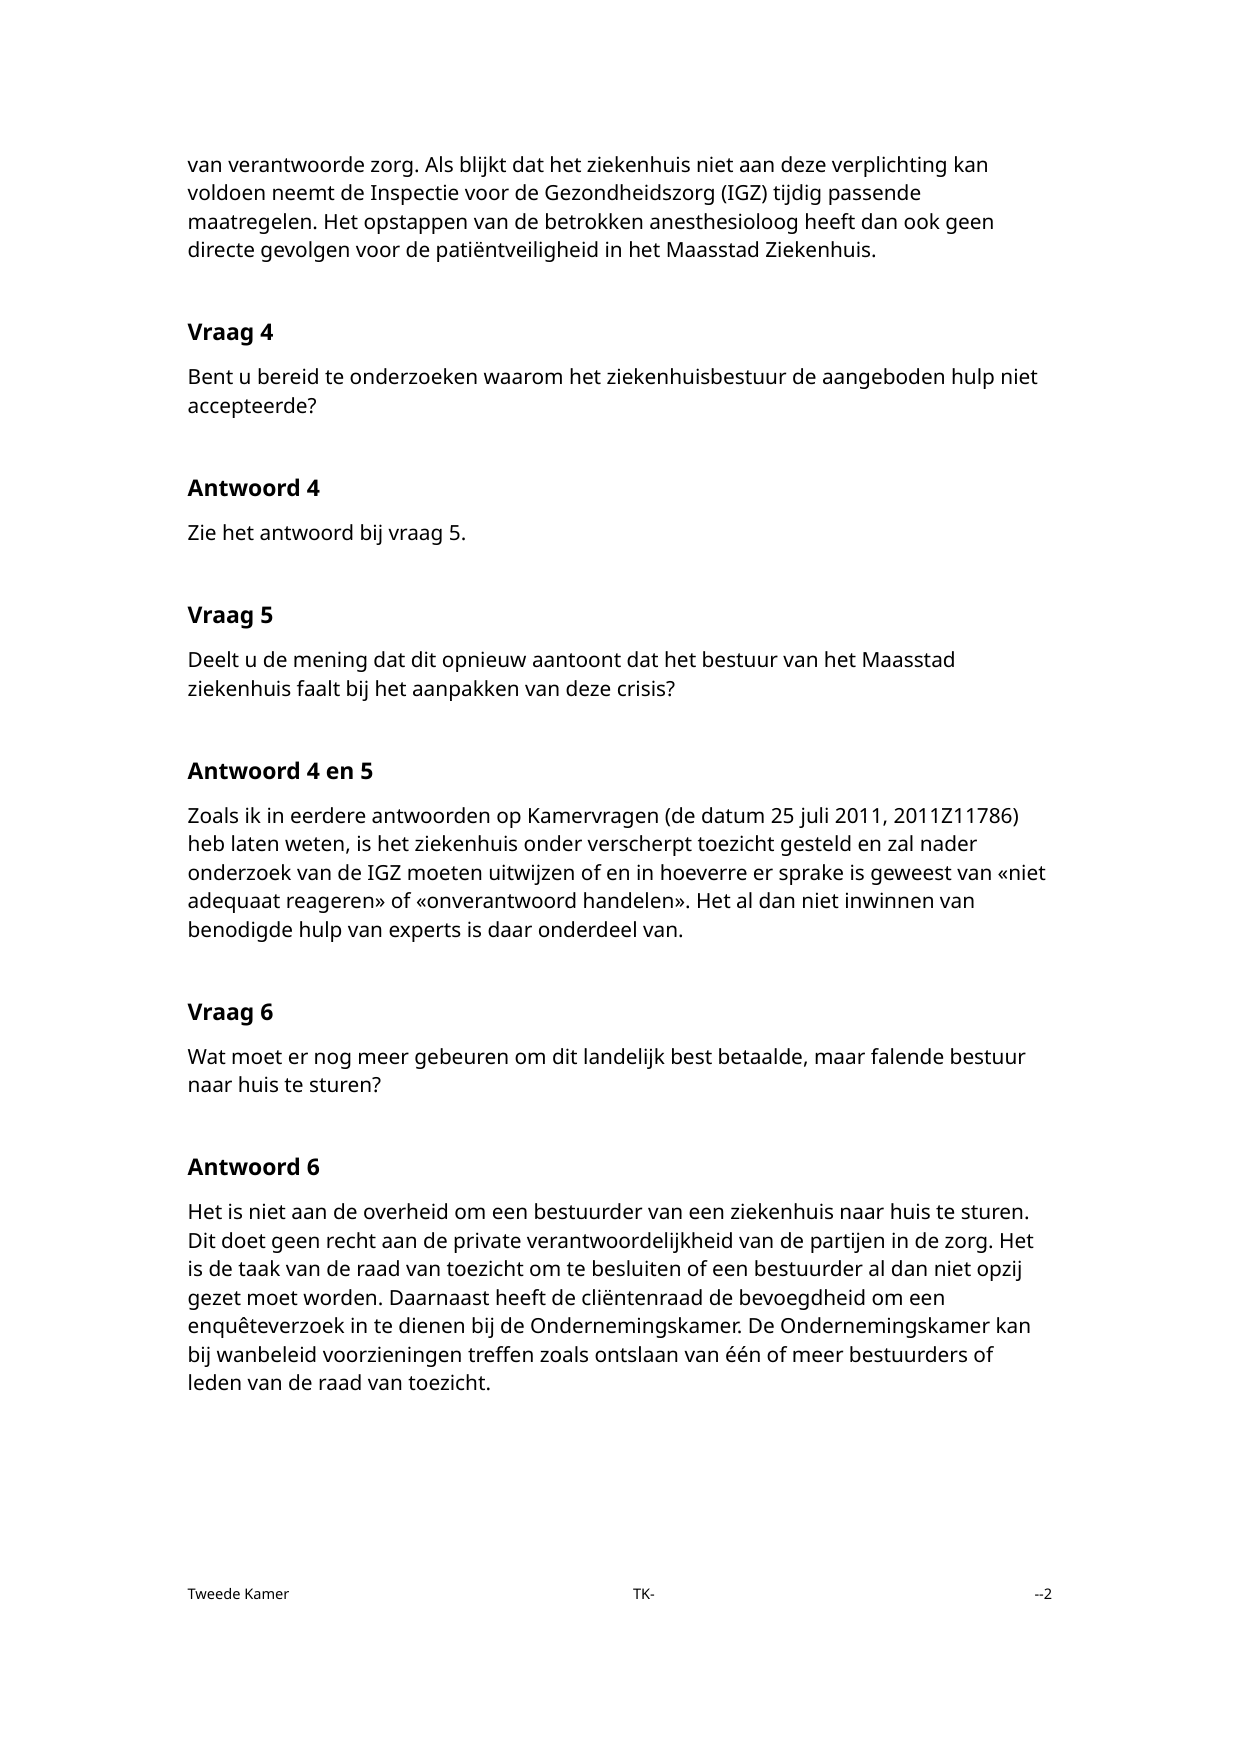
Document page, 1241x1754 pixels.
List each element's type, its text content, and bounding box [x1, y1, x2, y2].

text Zie het antwoord bij vraag 5. [187, 518, 1053, 547]
text van verantwoorde zorg. Als blijkt dat het ziekenhuis niet aan deze verplichting kan voldoen neemt de Inspectie voor de Gezondheidszorg (IGZ) tijdig passende maatregelen. Het opstappen van de betrokken anesthesioloog heeft dan ook geen directe gevolgen voor de patiëntveiligheid in het Maasstad Ziekenhuis. [187, 150, 1053, 264]
subtitle Vraag 4 [187, 316, 1053, 347]
text Bent u bereid te onderzoeken waarom het ziekenhuisbestuur de aangeboden hulp niet accepteerde? [187, 362, 1053, 419]
text Deelt u de mening dat dit opnieuw aantoont dat het bestuur van het Maasstad ziekenhuis faalt bij het aanpakken van deze crisis? [187, 645, 1053, 702]
subtitle Vraag 6 [187, 996, 1053, 1027]
subtitle Antwoord 4 [187, 472, 1053, 503]
text Wat moet er nog meer gebeuren om dit landelijk best betaalde, maar falende bestuur naar huis te sturen? [187, 1042, 1053, 1099]
text Zoals ik in eerdere antwoorden op Kamervragen (de datum 25 juli 2011, 2011Z11786) heb laten weten, is het ziekenhuis onder verscherpt toezicht gesteld en zal nader onderzoek van de IGZ moeten uitwijzen of en in hoeverre er sprake is geweest van «niet adequaat reageren» of «onverantwoord handelen». Het al dan niet inwinnen van benodigde hulp van experts is daar onderdeel van. [187, 801, 1053, 943]
subtitle Antwoord 6 [187, 1151, 1053, 1182]
subtitle Vraag 5 [187, 599, 1053, 630]
text Het is niet aan de overheid om een bestuurder van een ziekenhuis naar huis te sturen. Dit doet geen recht aan de private verantwoordelijkheid van de partijen in de zorg. Het is de taak van de raad van toezicht om te besluiten of een bestuurder al dan niet opzij gezet moet worden. Daarnaast heeft de cliëntenraad de bevoegdheid om een enquêteverzoek in te dienen bij de Ondernemingskamer. De Ondernemingskamer kan bij wanbeleid voorzieningen treffen zoals ontslaan van één of meer bestuurders of leden van de raad van toezicht. [187, 1197, 1053, 1397]
subtitle Antwoord 4 en 5 [187, 755, 1053, 786]
